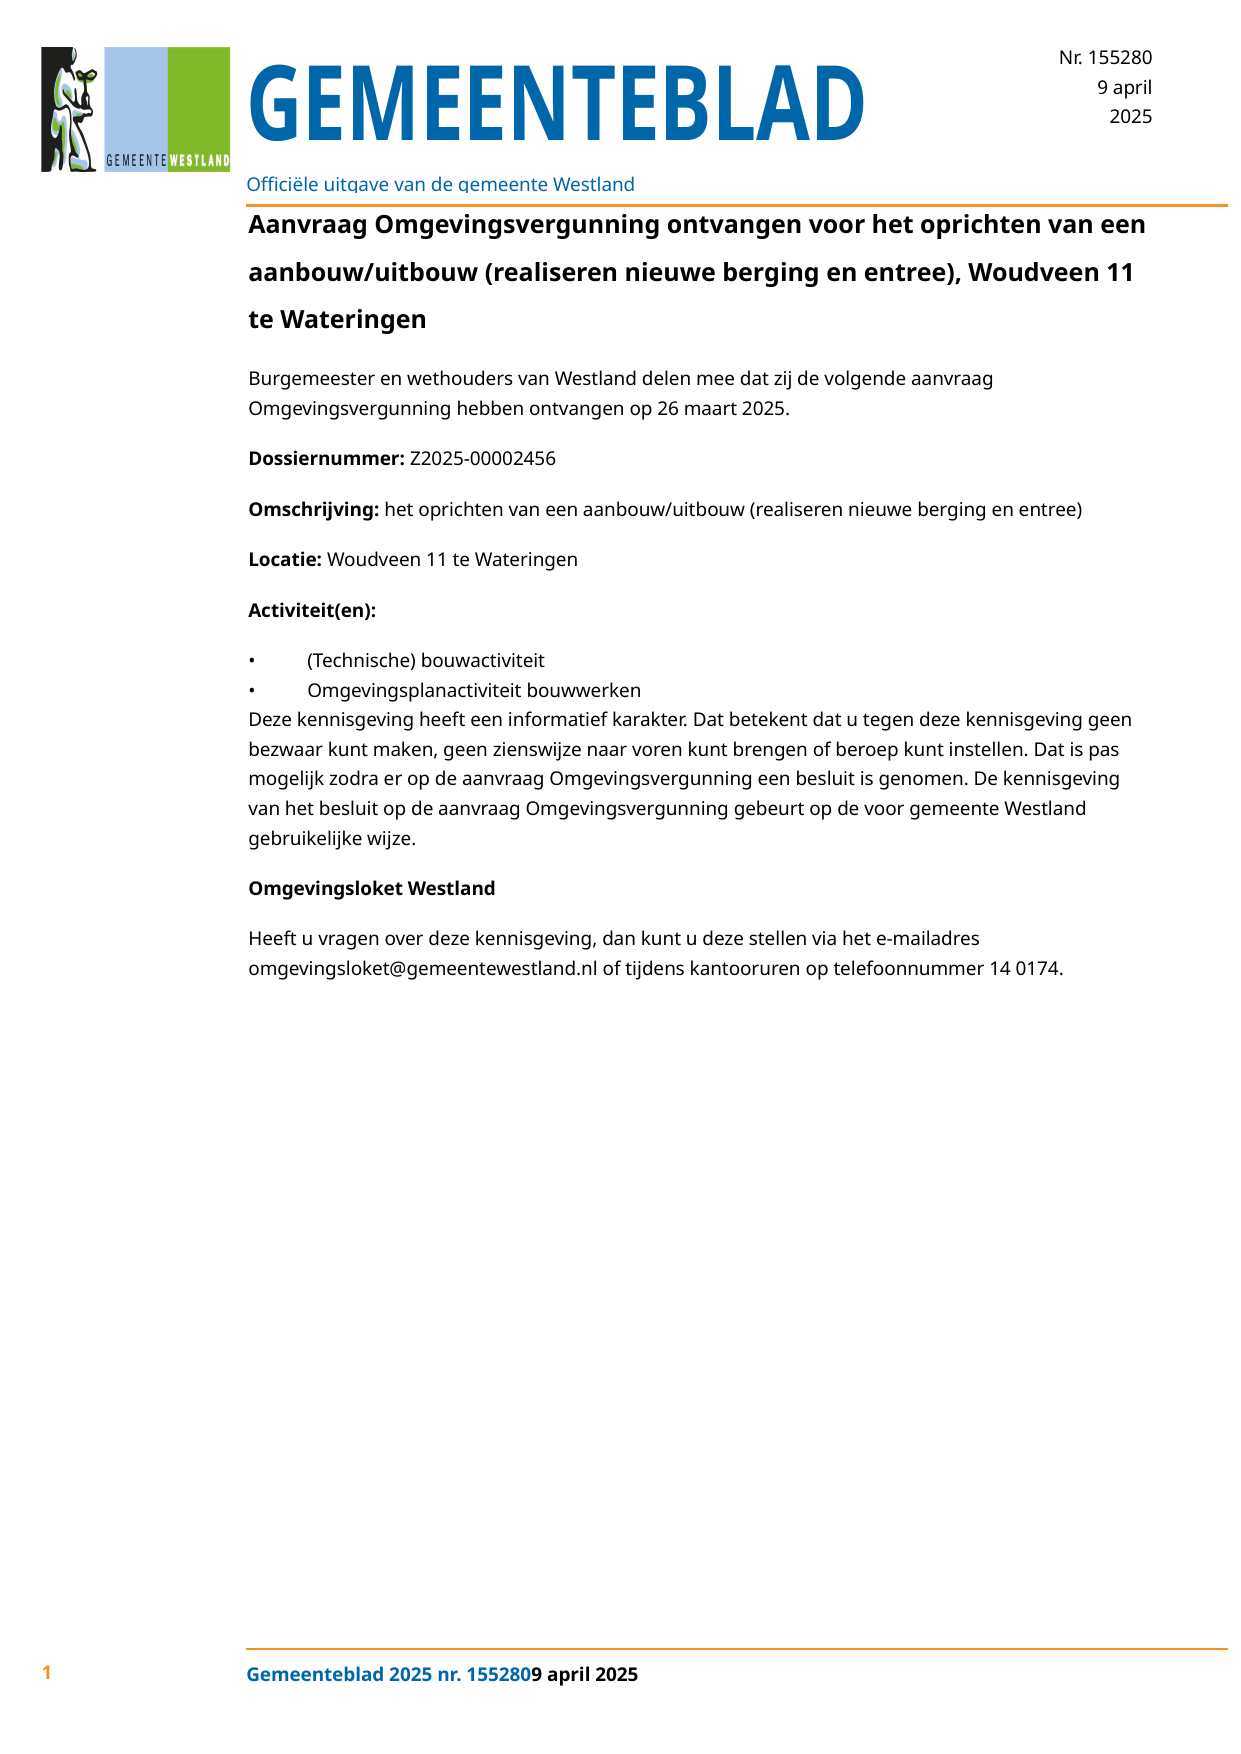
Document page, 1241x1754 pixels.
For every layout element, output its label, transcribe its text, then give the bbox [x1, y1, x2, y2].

text Omschrijving: het oprichten van een aanbouw/uitbouw (realiseren nieuwe berging en entree) [248, 496, 1152, 522]
text Heeft u vragen over deze kennisgeving, dan kunt u deze stellen via het e-mailadres omgevingsloket@gemeentewestland.nl of tijdens kantooruren op telefoonnummer 14 0174. [248, 926, 1152, 981]
text Dossiernummer: Z2025-00002456 [248, 446, 1152, 471]
text Locatie: Woudveen 11 te Wateringen [248, 546, 1152, 572]
text Activiteit(en): [248, 597, 1152, 622]
text Omgevingsloket Westland [248, 875, 1152, 901]
text Aanvraag Omgevingsvergunning ontvangen voor het oprichten van een aanbouw/uitbouw (realiseren nieuwe berging en entree), Woudveen 11 te Wateringen [248, 207, 1152, 336]
list Omgevingsplanactiviteit bouwwerken [248, 677, 1152, 702]
picture [41, 47, 231, 172]
text Deze kennisgeving heeft een informatief karakter. Dat betekent dat u tegen deze kennisgeving geen bezwaar kunt maken, geen zienswijze naar voren kunt brengen of beroep kunt instellen. Dat is pas mogelijk zodra er op de aanvraag Omgevingsvergunning een besluit is genomen. De kennisgeving van het besluit op de aanvraag Omgevingsvergunning gebeurt op de voor gemeente Westland gebruikelijke wijze. [248, 706, 1152, 850]
list (Technische) bouwactiviteit [248, 647, 1152, 673]
text Burgemeester en wethouders van Westland delen mee dat zij de volgende aanvraag Omgevingsvergunning hebben ontvangen op 26 maart 2025. [248, 366, 1152, 421]
